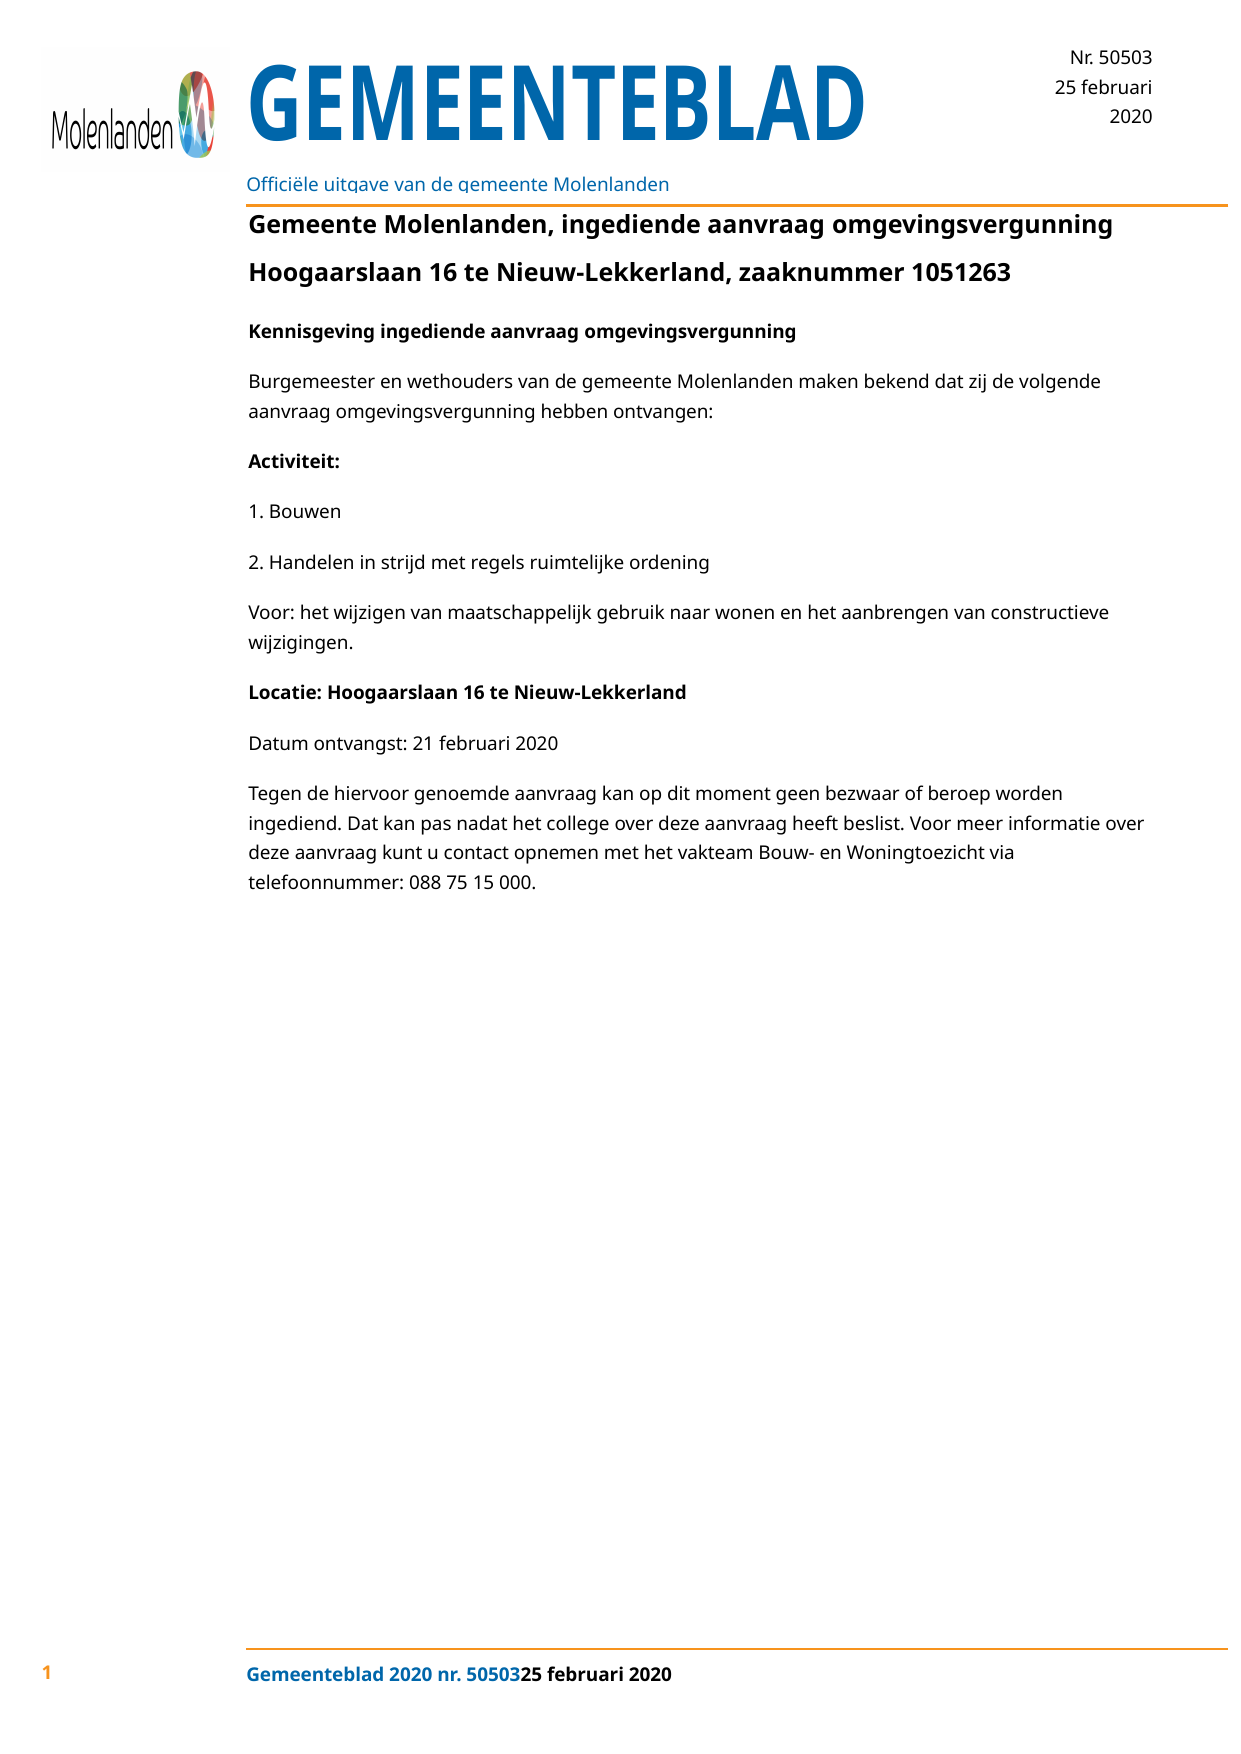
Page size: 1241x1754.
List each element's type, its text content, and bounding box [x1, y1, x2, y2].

text 2. Handelen in strijd met regels ruimtelijke ordening [248, 549, 1152, 575]
text Kennisgeving ingediende aanvraag omgevingsvergunning [248, 318, 1152, 344]
picture [41, 47, 231, 172]
text Voor: het wijzigen van maatschappelijk gebruik naar wonen en het aanbrengen van constructieve wijzigingen. [248, 599, 1152, 655]
text Tegen de hiervoor genoemde aanvraag kan op dit moment geen bezwaar of beroep worden ingediend. Dat kan pas nadat het college over deze aanvraag heeft beslist. Voor meer informatie over deze aanvraag kunt u contact opnemen met het vakteam Bouw- en Woningtoezicht via telefoonnummer: 088 75 15 000. [248, 780, 1152, 895]
text 1. Bouwen [248, 499, 1152, 524]
text Datum ontvangst: 21 februari 2020 [248, 730, 1152, 756]
text Locatie: Hoogaarslaan 16 te Nieuw-Lekkerland [248, 679, 1152, 705]
text Activiteit: [248, 448, 1152, 474]
text Burgemeester en wethouders van de gemeente Molenlanden maken bekend dat zij de volgende aanvraag omgevingsvergunning hebben ontvangen: [248, 368, 1152, 424]
text Gemeente Molenlanden, ingediende aanvraag omgevingsvergunning Hoogaarslaan 16 te Nieuw-Lekkerland, zaaknummer 1051263 [248, 207, 1152, 288]
